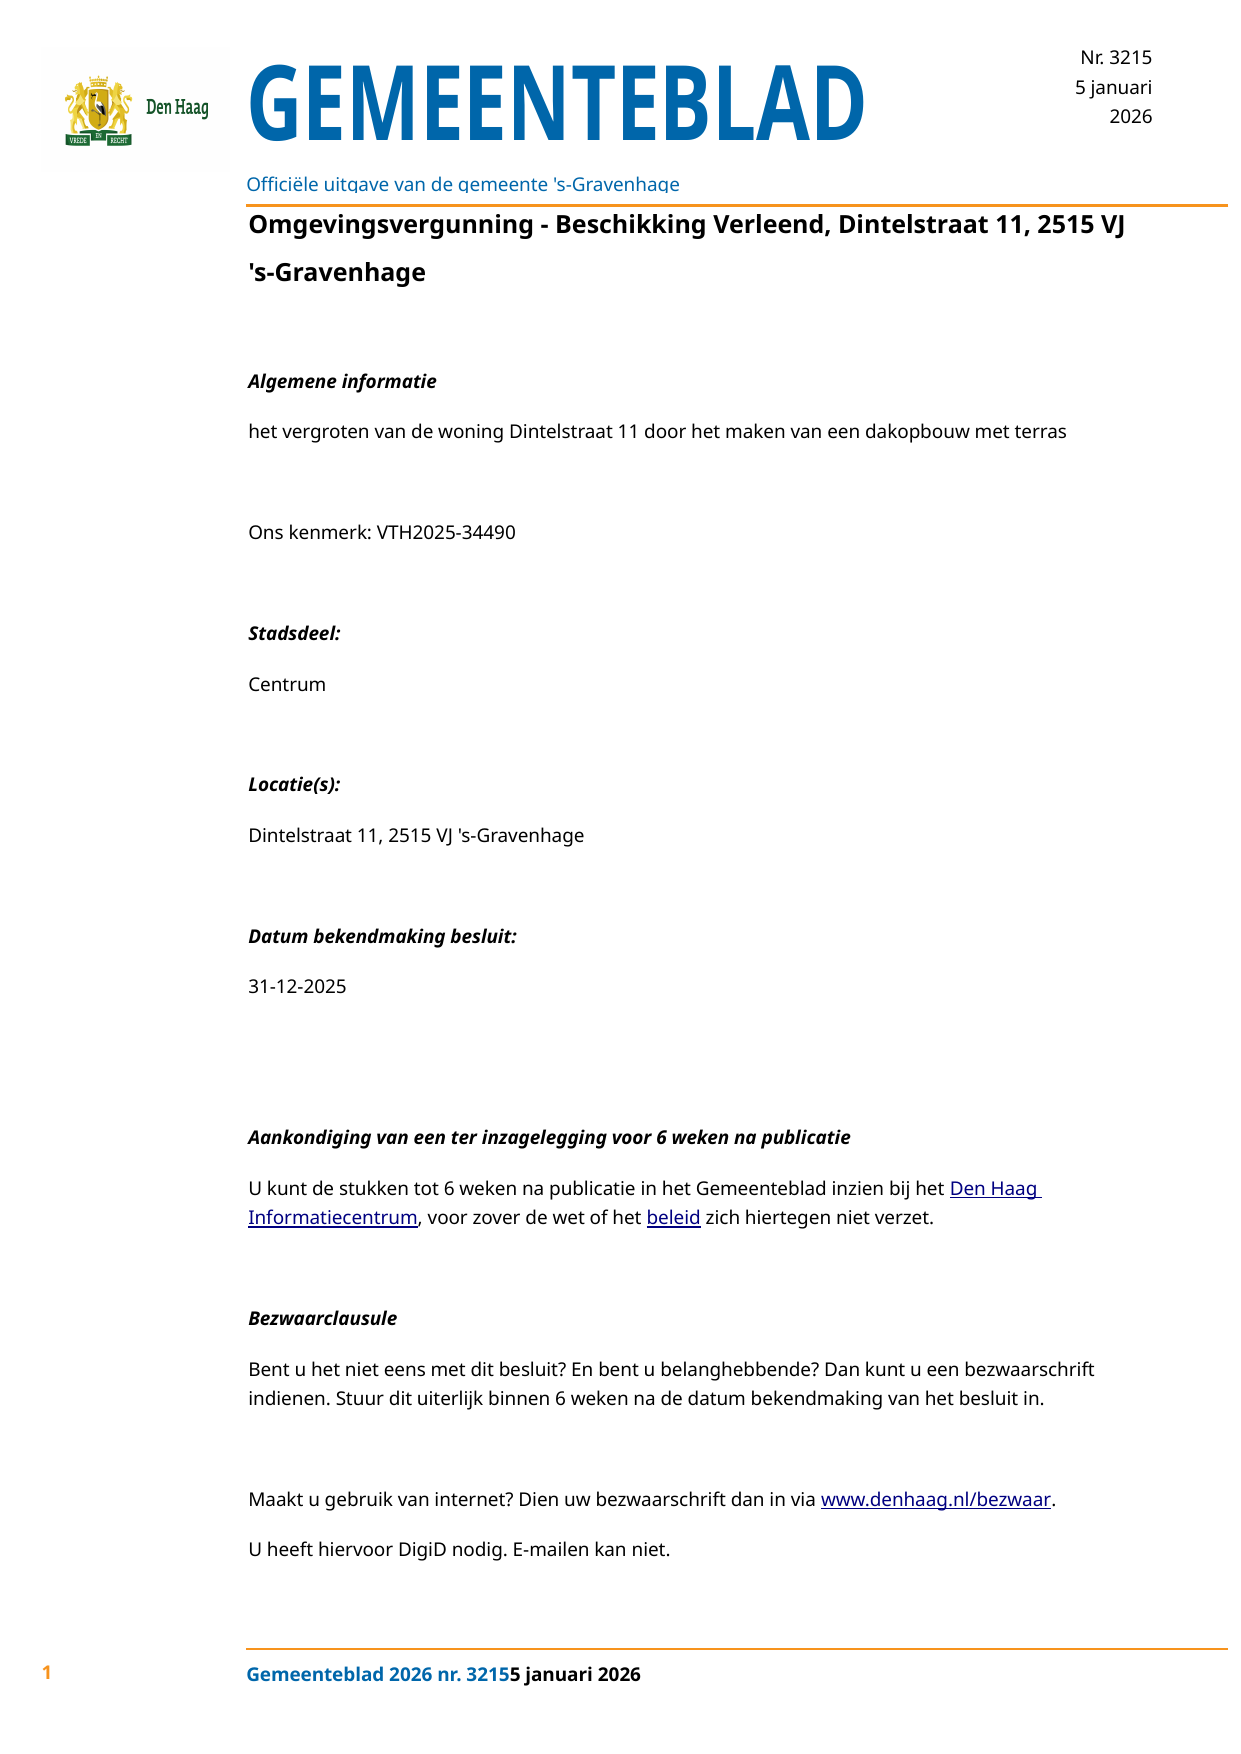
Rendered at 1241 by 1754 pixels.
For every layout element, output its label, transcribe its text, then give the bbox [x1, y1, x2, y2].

text Ons kenmerk: VTH2025-34490 [248, 519, 1152, 545]
text Bent u het niet eens met dit besluit? En bent u belanghebbende? Dan kunt u een bezwaarschrift indienen. Stuur dit uiterlijk binnen 6 weken na de datum bekendmaking van het besluit in. [248, 1356, 1152, 1411]
text Algemene informatie [248, 368, 1152, 394]
text Dintelstraat 11, 2515 VJ 's-Gravenhage [248, 822, 1152, 848]
text Datum bekendmaking besluit: [248, 923, 1152, 949]
text U heeft hiervoor DigiD nodig. E-mailen kan niet. [248, 1537, 1152, 1562]
text Aankondiging van een ter inzagelegging voor 6 weken na publicatie [248, 1124, 1152, 1150]
text Stadsdeel: [248, 620, 1152, 646]
text Maakt u gebruik van internet? Dien uw bezwaarschrift dan in via www.denhaag.nl/bezwaar. [248, 1486, 1152, 1512]
text U kunt de stukken tot 6 weken na publicatie in het Gemeenteblad inzien bij het Den Haag Informatiecentrum, voor zover de wet of het beleid zich hiertegen niet verzet. [248, 1175, 1152, 1230]
text Omgevingsvergunning - Beschikking Verleend, Dintelstraat 11, 2515 VJ 's-Gravenhage [248, 207, 1152, 288]
text Locatie(s): [248, 772, 1152, 797]
text Bezwaarclausule [248, 1305, 1152, 1331]
text 31-12-2025 [248, 973, 1152, 999]
text Centrum [248, 671, 1152, 697]
text het vergroten van de woning Dintelstraat 11 door het maken van een dakopbouw met terras [248, 419, 1152, 444]
picture [41, 47, 231, 172]
